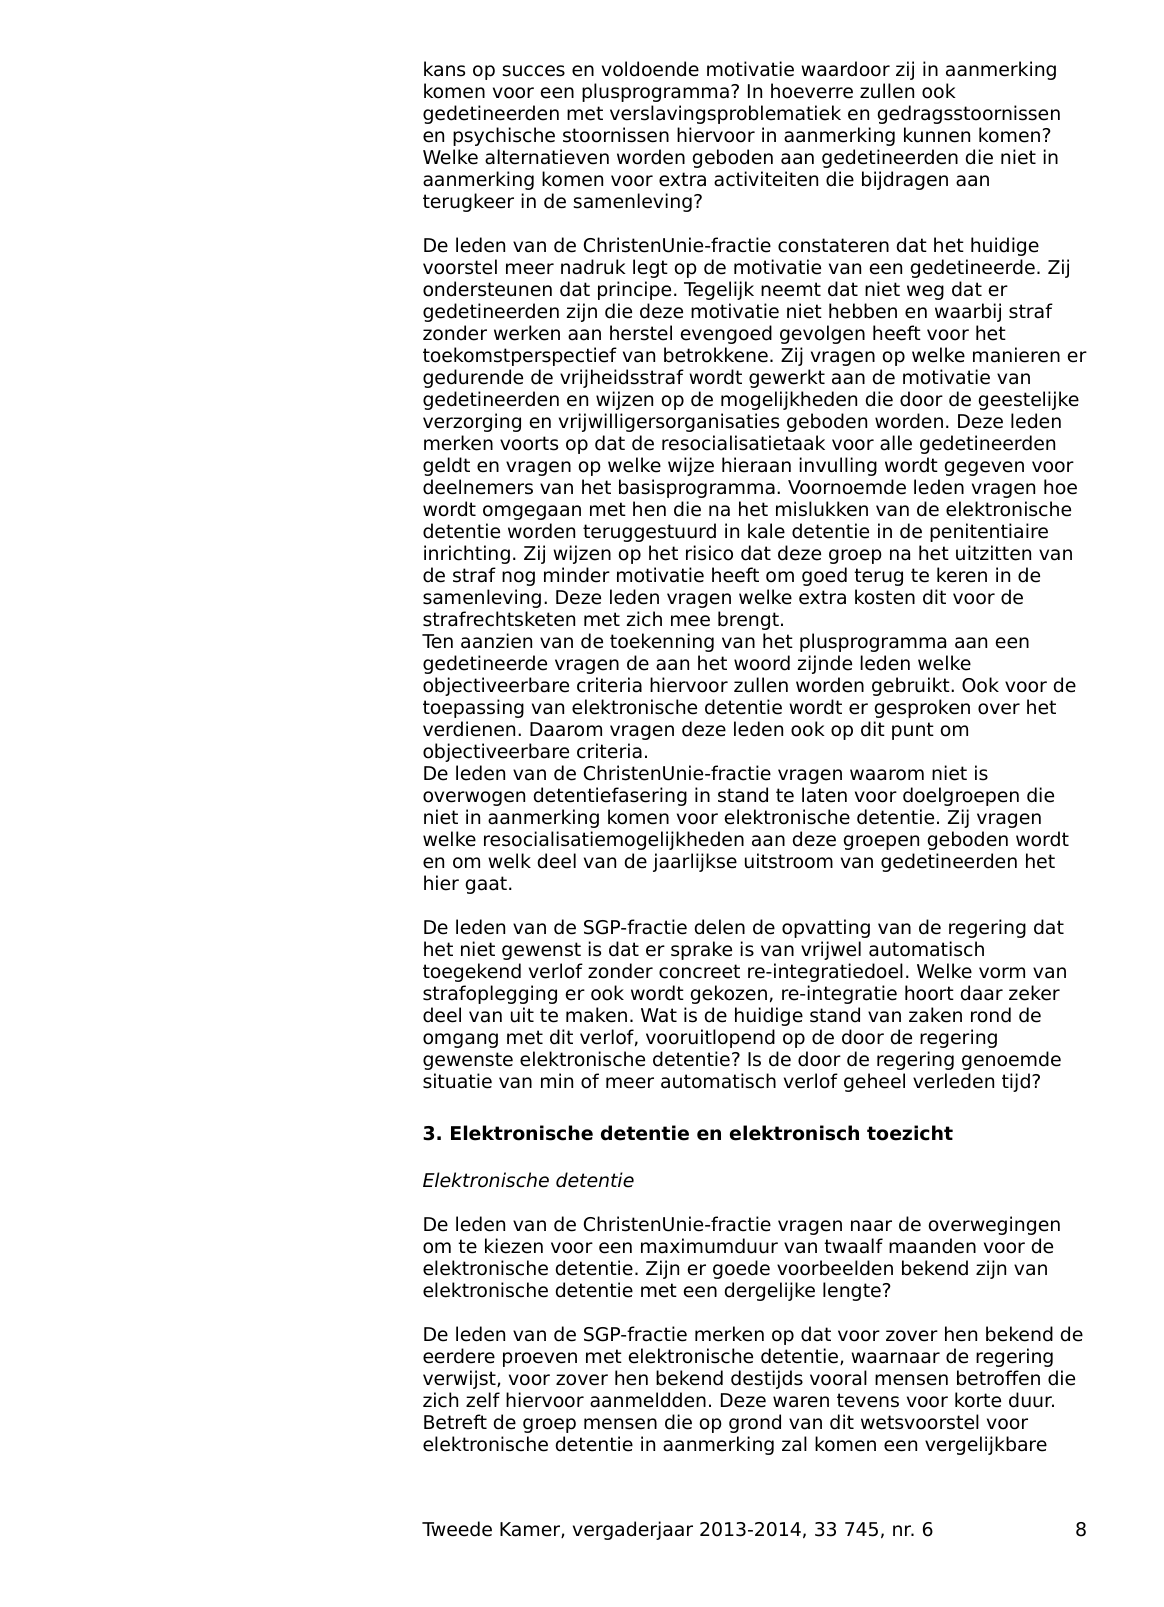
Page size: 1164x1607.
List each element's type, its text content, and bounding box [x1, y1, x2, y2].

text Ten aanzien van de toekenning van het plusprogramma aan een gedetineerde vragen de aan het woord zijnde leden welke objectiveerbare criteria hiervoor zullen worden gebruikt. Ook voor de toepassing van elektronische detentie wordt er gesproken over het verdienen. Daarom vragen deze leden ook op dit punt om objectiveerbare criteria. [422, 631, 1087, 763]
text De leden van de ChristenUnie-fractie vragen naar de overwegingen om te kiezen voor een maximumduur van twaalf maanden voor de elektronische detentie. Zijn er goede voorbeelden bekend zijn van elektronische detentie met een dergelijke lengte? [422, 1214, 1087, 1302]
text De leden van de SGP-fractie merken op dat voor zover hen bekend de eerdere proeven met elektronische detentie, waarnaar de regering verwijst, voor zover hen bekend destijds vooral mensen betroffen die zich zelf hiervoor aanmeldden. Deze waren tevens voor korte duur. Betreft de groep mensen die op grond van dit wetsvoorstel voor elektronische detentie in aanmerking zal komen een vergelijkbare [422, 1324, 1087, 1456]
text De leden van de ChristenUnie-fractie vragen waarom niet is overwogen detentiefasering in stand te laten voor doelgroepen die niet in aanmerking komen voor elektronische detentie. Zij vragen welke resocialisatiemogelijkheden aan deze groepen geboden wordt en om welk deel van de jaarlijkse uitstroom van gedetineerden het hier gaat. [422, 763, 1087, 894]
text kans op succes en voldoende motivatie waardoor zij in aanmerking komen voor een plusprogramma? In hoeverre zullen ook gedetineerden met verslavingsproblematiek en gedragsstoornissen en psychische stoornissen hiervoor in aanmerking kunnen komen? [422, 59, 1087, 147]
text Welke alternatieven worden geboden aan gedetineerden die niet in aanmerking komen voor extra activiteiten die bijdragen aan terugkeer in de samenleving? [422, 147, 1087, 213]
subtitle 3. Elektronische detentie en elektronisch toezicht [422, 1122, 1087, 1144]
text De leden van de SGP-fractie delen de opvatting van de regering dat het niet gewenst is dat er sprake is van vrijwel automatisch toegekend verlof zonder concreet re-integratiedoel. Welke vorm van strafoplegging er ook wordt gekozen, re-integratie hoort daar zeker deel van uit te maken. Wat is de huidige stand van zaken rond de omgang met dit verlof, vooruitlopend op de door de regering gewenste elektronische detentie? Is de door de regering genoemde situatie van min of meer automatisch verlof geheel verleden tijd? [422, 917, 1087, 1092]
subtitle Elektronische detentie [422, 1169, 1087, 1191]
text De leden van de ChristenUnie-fractie constateren dat het huidige voorstel meer nadruk legt op de motivatie van een gedetineerde. Zij ondersteunen dat principe. Tegelijk neemt dat niet weg dat er gedetineerden zijn die deze motivatie niet hebben en waarbij straf zonder werken aan herstel evengoed gevolgen heeft voor het toekomstperspectief van betrokkene. Zij vragen op welke manieren er gedurende de vrijheidsstraf wordt gewerkt aan de motivatie van gedetineerden en wijzen op de mogelijkheden die door de geestelijke verzorging en vrijwilligersorganisaties geboden worden. Deze leden merken voorts op dat de resocialisatietaak voor alle gedetineerden geldt en vragen op welke wijze hieraan invulling wordt gegeven voor deelnemers van het basisprogramma. Voornoemde leden vragen hoe wordt omgegaan met hen die na het mislukken van de elektronische detentie worden teruggestuurd in kale detentie in de penitentiaire inrichting. Zij wijzen op het risico dat deze groep na het uitzitten van de straf nog minder motivatie heeft om goed terug te keren in de samenleving. Deze leden vragen welke extra kosten dit voor de strafrechtsketen met zich mee brengt. [422, 235, 1087, 631]
